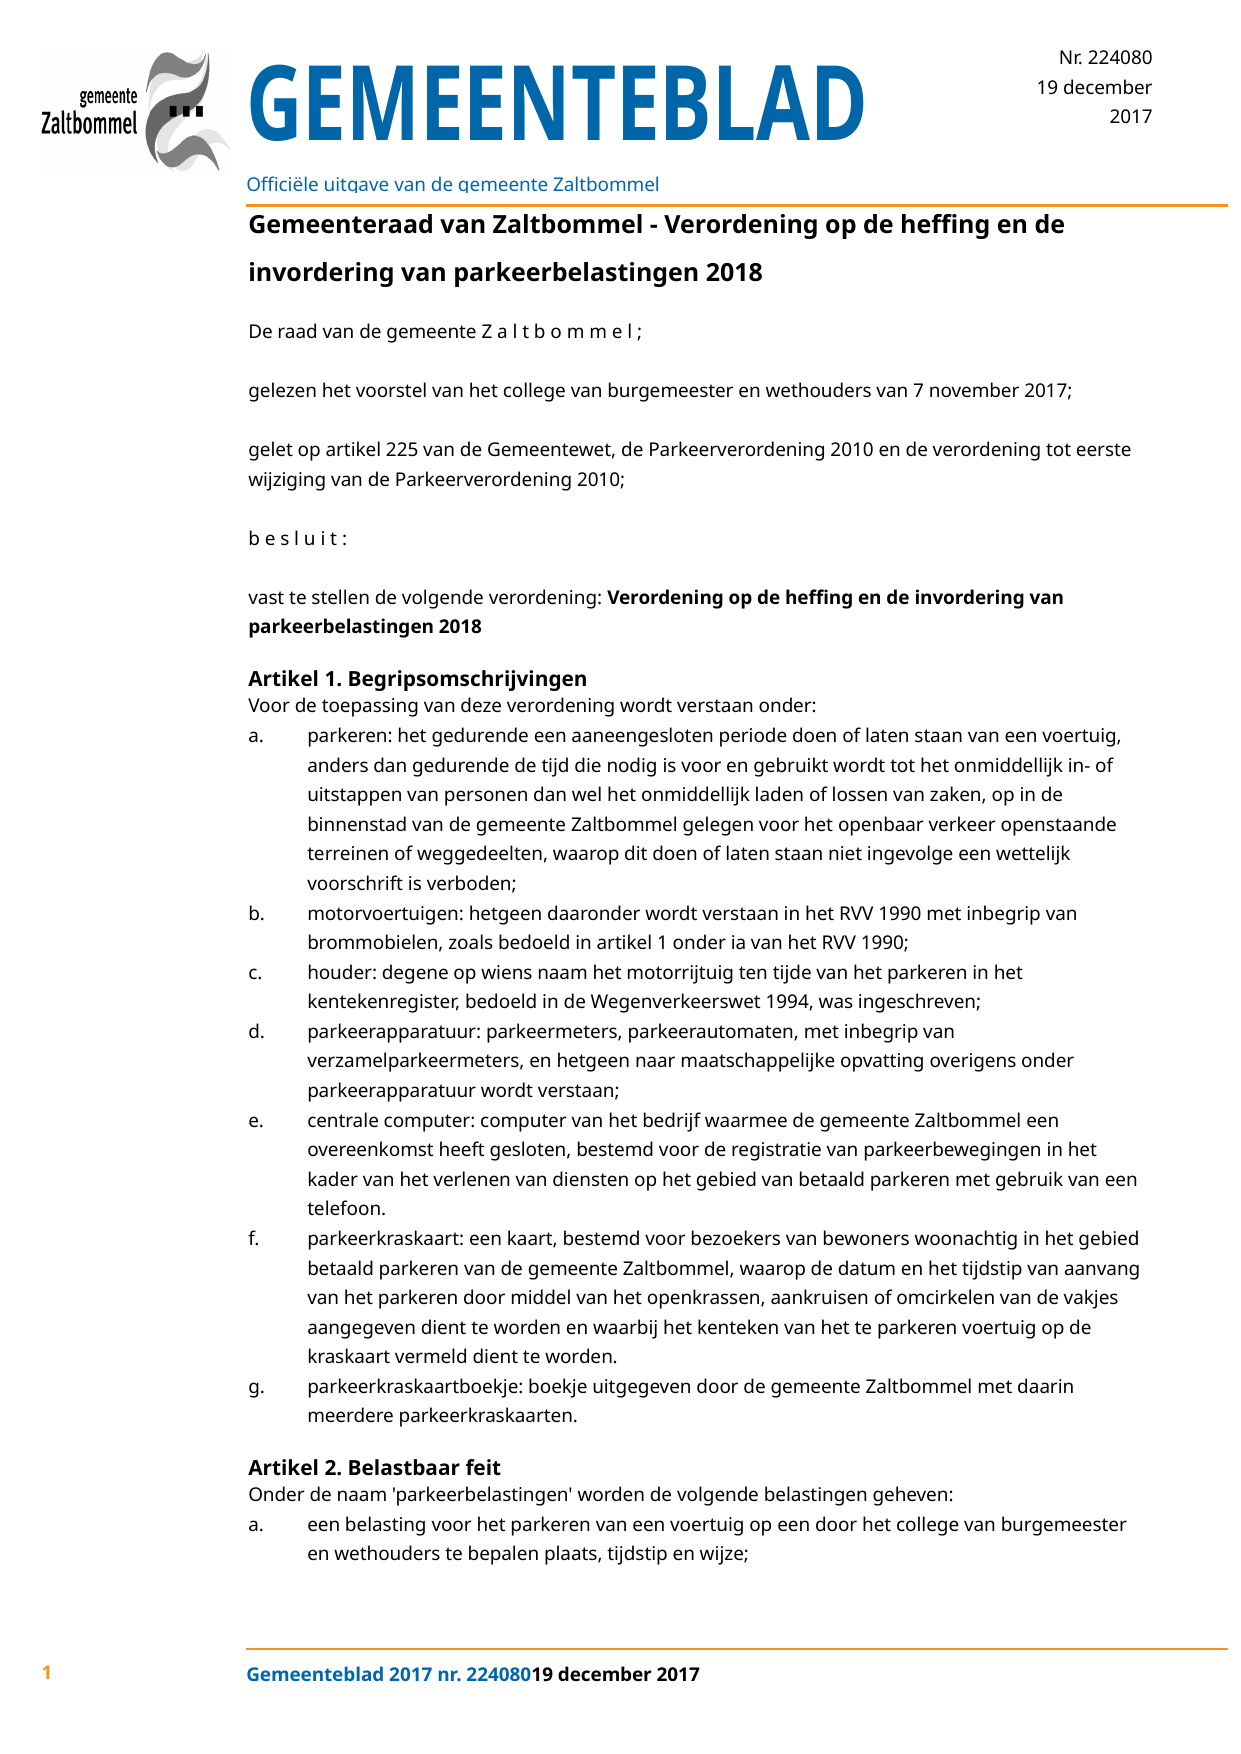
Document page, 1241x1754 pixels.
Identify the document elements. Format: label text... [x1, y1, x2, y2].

list parkeerapparatuur: parkeermeters, parkeerautomaten, met inbegrip van verzamelparkeermeters, en hetgeen naar maatschappelijke opvatting overigens onder parkeerapparatuur wordt verstaan; [248, 1018, 1152, 1103]
list een belasting voor het parkeren van een voertuig op een door het college van burgemeester en wethouders te bepalen plaats, tijdstip en wijze; [248, 1511, 1152, 1566]
text Onder de naam 'parkeerbelastingen' worden de volgende belastingen geheven: [248, 1481, 1152, 1507]
text gelet op artikel 225 van de Gemeentewet, de Parkeerverordening 2010 en de verordening tot eerste wijziging van de Parkeerverordening 2010; [248, 436, 1152, 492]
text vast te stellen de volgende verordening: Verordening op de heffing en de invordering van parkeerbelastingen 2018 [248, 584, 1152, 639]
text gelezen het voorstel van het college van burgemeester en wethouders van 7 november 2017; [248, 377, 1152, 403]
list parkeren: het gedurende een aaneengesloten periode doen of laten staan van een voertuig, anders dan gedurende de tijd die nodig is voor en gebruikt wordt tot het onmiddellijk in- of uitstappen van personen dan wel het onmiddellijk laden of lossen van zaken, op in de binnenstad van de gemeente Zaltbommel gelegen voor het openbaar verkeer openstaande terreinen of weggedeelten, waarop dit doen of laten staan niet ingevolge een wettelijk voorschrift is verboden; [248, 722, 1152, 896]
list parkeerkraskaartboekje: boekje uitgegeven door de gemeente Zaltbommel met daarin meerdere parkeerkraskaarten. [248, 1373, 1152, 1428]
list parkeerkraskaart: een kaart, bestemd voor bezoekers van bewoners woonachtig in het gebied betaald parkeren van de gemeente Zaltbommel, waarop de datum en het tijdstip van aanvang van het parkeren door middel van het openkrassen, aankruisen of omcirkelen van de vakjes aangegeven dient te worden en waarbij het kenteken van het te parkeren voertuig op de kraskaart vermeld dient te worden. [248, 1225, 1152, 1369]
list centrale computer: computer van het bedrijf waarmee de gemeente Zaltbommel een overeenkomst heeft gesloten, bestemd voor de registratie van parkeerbewegingen in het kader van het verlenen van diensten op het gebied van betaald parkeren met gebruik van een telefoon. [248, 1107, 1152, 1221]
list motorvoertuigen: hetgeen daaronder wordt verstaan in het RVV 1990 met inbegrip van brommobielen, zoals bedoeld in artikel 1 onder ia van het RVV 1990; [248, 900, 1152, 955]
picture [41, 47, 231, 172]
text De raad van de gemeente Z a l t b o m m e l ; [248, 318, 1152, 344]
text Artikel 1. Begripsomschrijvingen [248, 664, 1152, 693]
text Gemeenteraad van Zaltbommel - Verordening op de heffing en de invordering van parkeerbelastingen 2018 [248, 207, 1152, 288]
list houder: degene op wiens naam het motorrijtuig ten tijde van het parkeren in het kentekenregister, bedoeld in de Wegenverkeerswet 1994, was ingeschreven; [248, 959, 1152, 1014]
text Voor de toepassing van deze verordening wordt verstaan onder: [248, 693, 1152, 718]
text Artikel 2. Belastbaar feit [248, 1453, 1152, 1481]
text b e s l u i t : [248, 525, 1152, 551]
